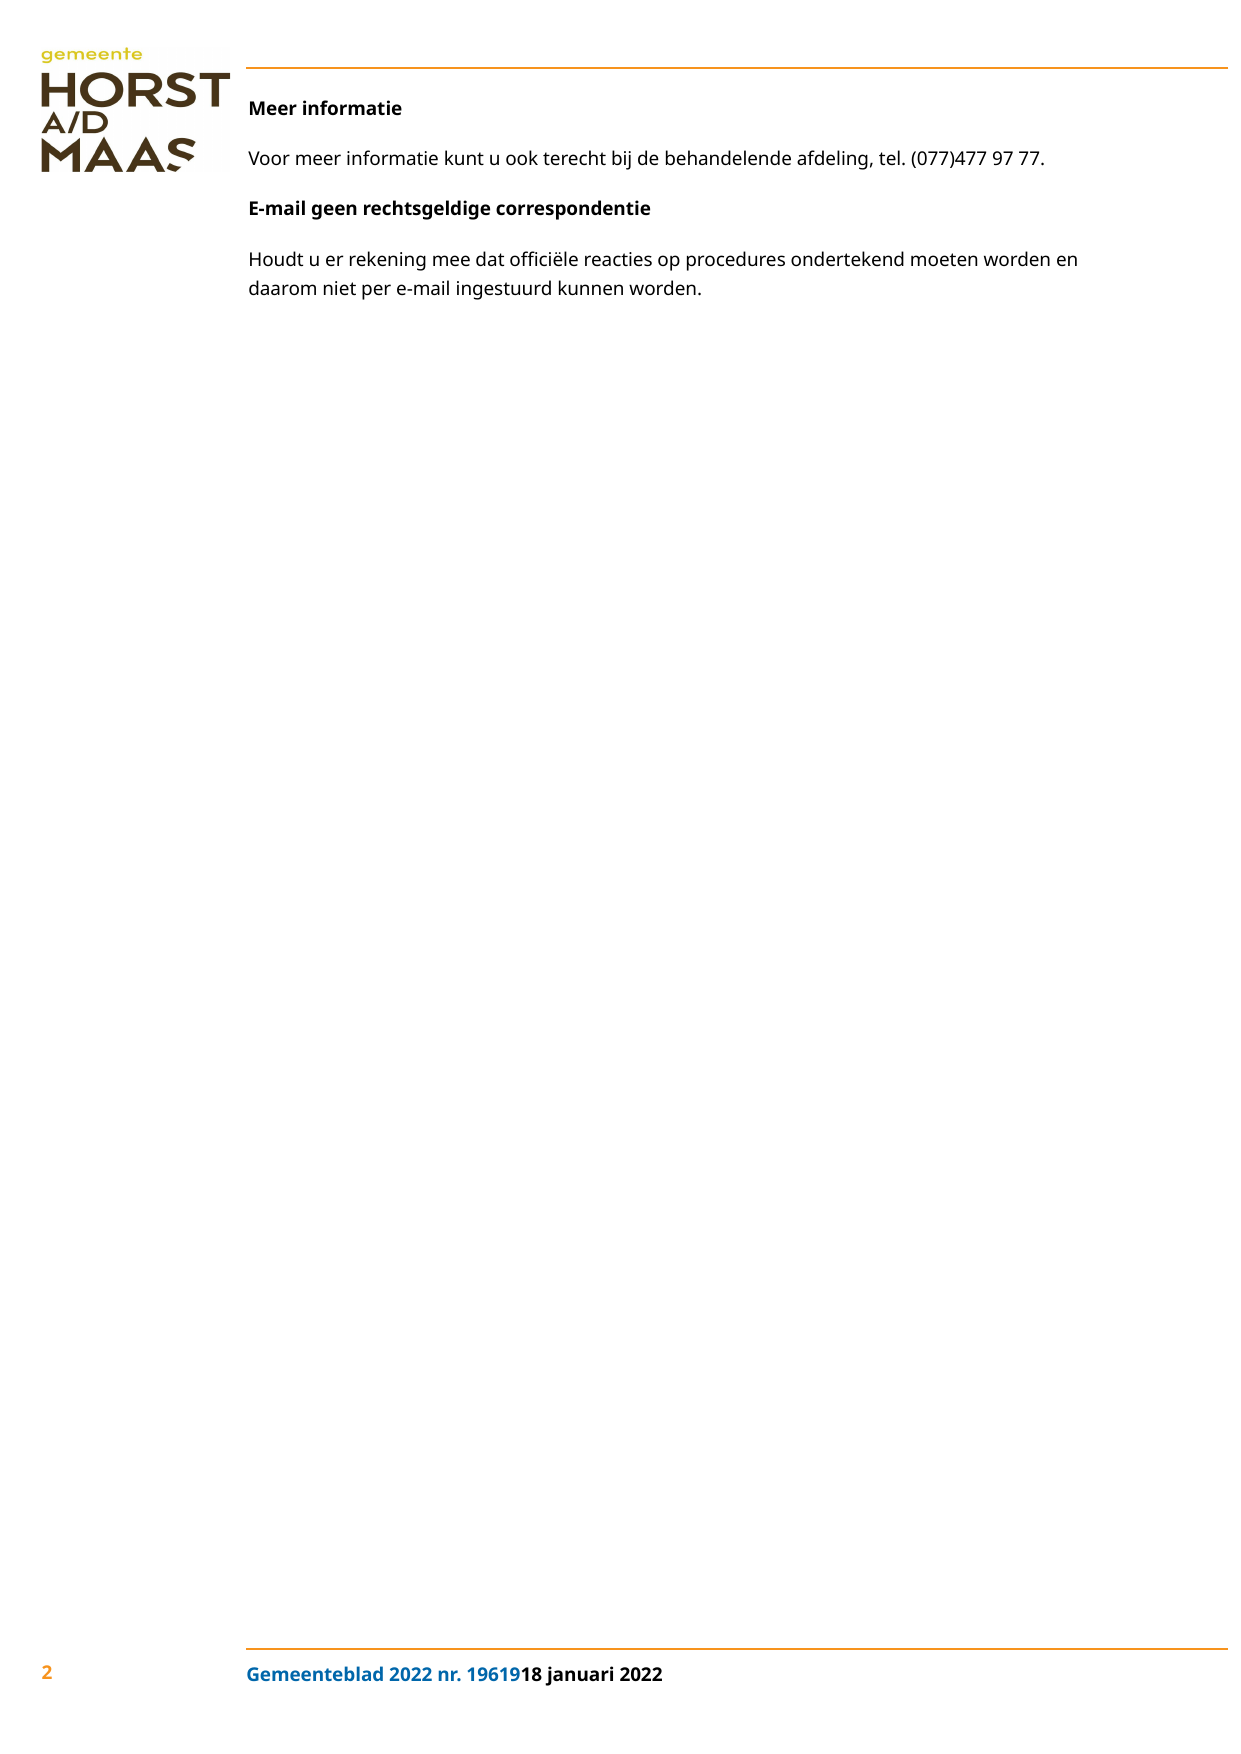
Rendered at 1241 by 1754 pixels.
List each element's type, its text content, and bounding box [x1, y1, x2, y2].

text Voor meer informatie kunt u ook terecht bij de behandelende afdeling, tel. (077)477 97 77. [248, 145, 1152, 171]
picture [41, 47, 231, 172]
text Houdt u er rekening mee dat officiële reacties op procedures ondertekend moeten worden en daarom niet per e-mail ingestuurd kunnen worden. [248, 246, 1152, 301]
text Meer informatie [248, 95, 1152, 121]
text E-mail geen rechtsgeldige correspondentie [248, 196, 1152, 221]
